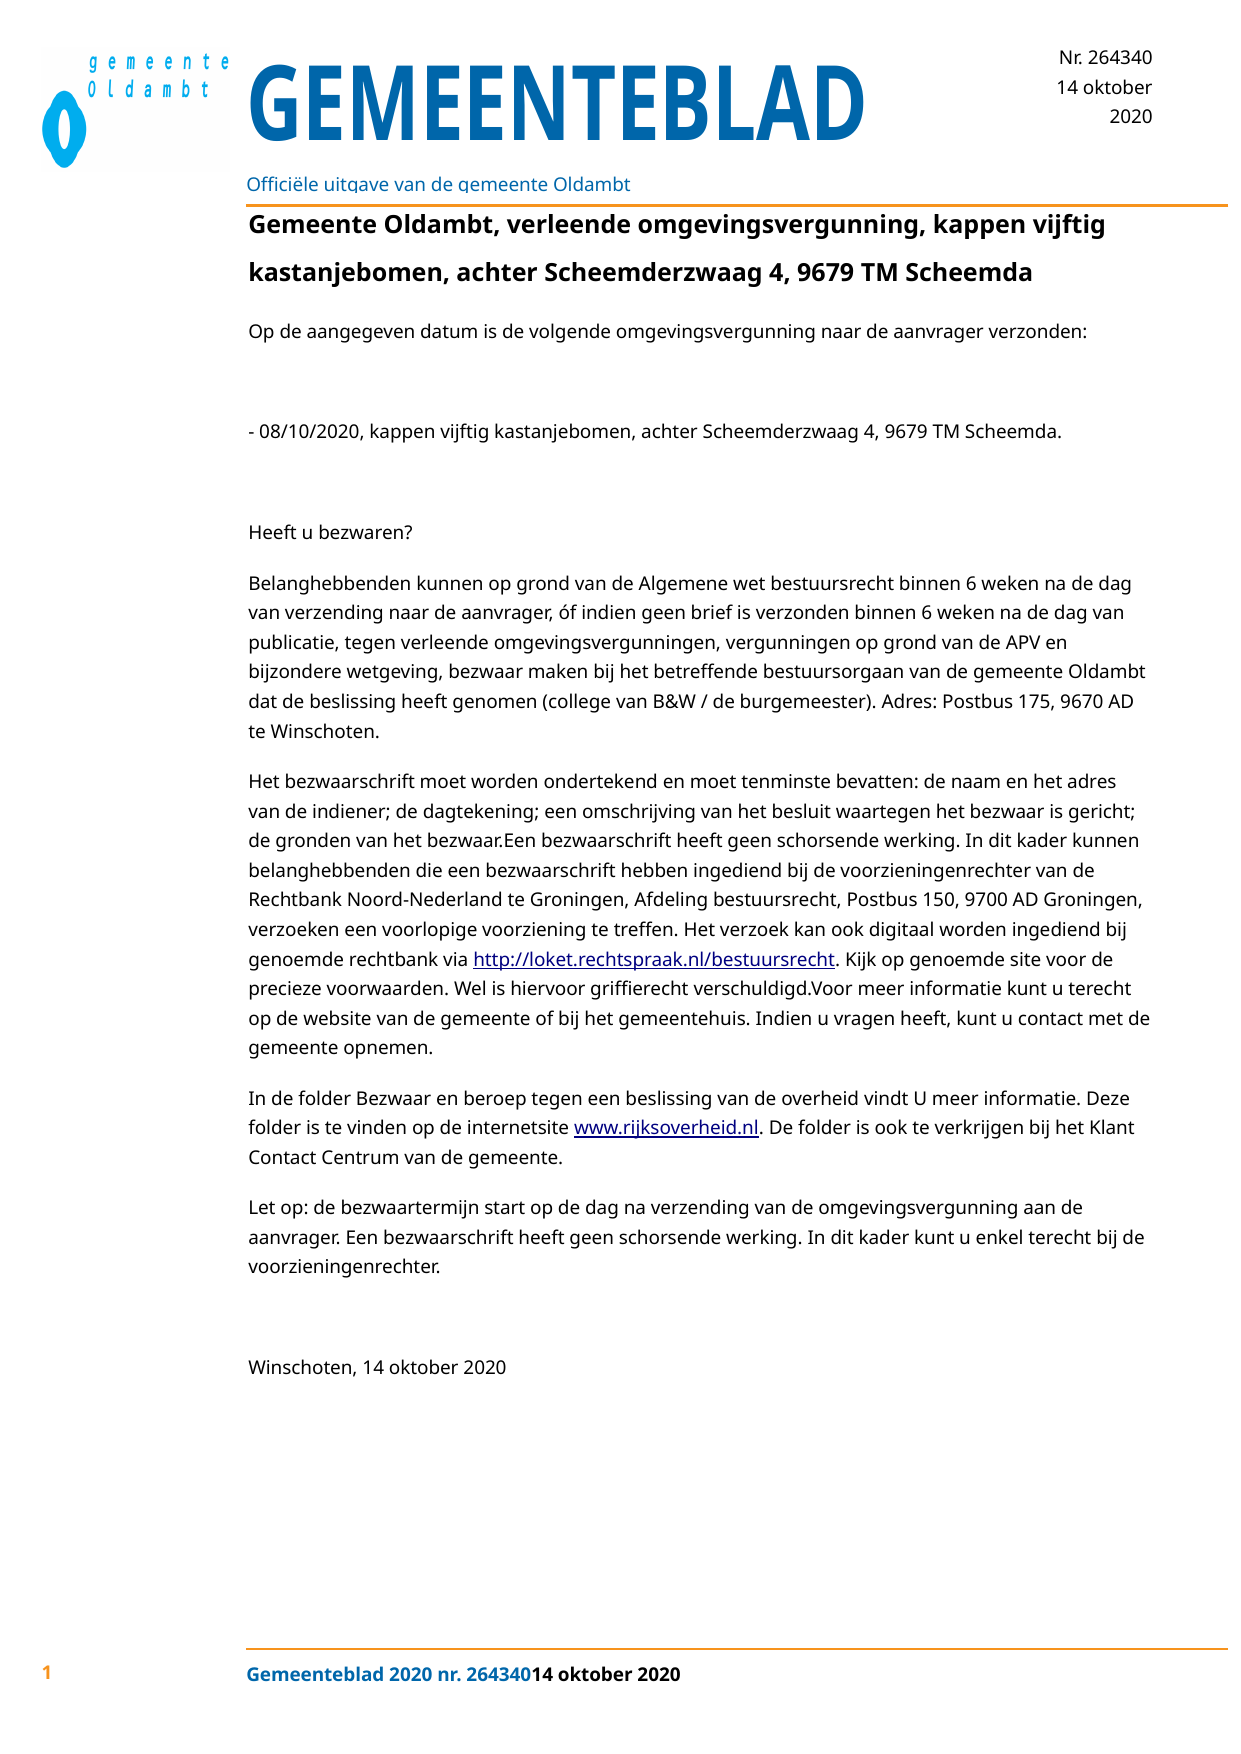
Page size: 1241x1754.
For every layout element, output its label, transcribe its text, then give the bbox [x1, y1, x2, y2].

picture [41, 47, 231, 172]
text Let op: de bezwaartermijn start op de dag na verzending van de omgevingsvergunning aan de aanvrager. Een bezwaarschrift heeft geen schorsende werking. In dit kader kunt u enkel terecht bij de voorzieningenrechter. [248, 1194, 1152, 1279]
text - 08/10/2020, kappen vijftig kastanjebomen, achter Scheemderzwaag 4, 9679 TM Scheemda. [248, 419, 1152, 444]
text Gemeente Oldambt, verleende omgevingsvergunning, kappen vijftig kastanjebomen, achter Scheemderzwaag 4, 9679 TM Scheemda [248, 207, 1152, 288]
text Het bezwaarschrift moet worden ondertekend en moet tenminste bevatten: de naam en het adres van de indiener; de dagtekening; een omschrijving van het besluit waartegen het bezwaar is gericht; de gronden van het bezwaar.Een bezwaarschrift heeft geen schorsende werking. In dit kader kunnen belanghebbenden die een bezwaarschrift hebben ingediend bij de voorzieningenrechter van de Rechtbank Noord-Nederland te Groningen, Afdeling bestuursrecht, Postbus 150, 9700 AD Groningen, verzoeken een voorlopige voorziening te treffen. Het verzoek kan ook digitaal worden ingediend bij genoemde rechtbank via http://loket.rechtspraak.nl/bestuursrecht. Kijk op genoemde site voor de precieze voorwaarden. Wel is hiervoor griffierecht verschuldigd.Voor meer informatie kunt u terecht op de website van de gemeente of bij het gemeentehuis. Indien u vragen heeft, kunt u contact met de gemeente opnemen. [248, 768, 1152, 1060]
text Op de aangegeven datum is de volgende omgevingsvergunning naar de aanvrager verzonden: [248, 318, 1152, 344]
text Heeft u bezwaren? [248, 519, 1152, 545]
text Belanghebbenden kunnen op grond van de Algemene wet bestuursrecht binnen 6 weken na de dag van verzending naar de aanvrager, óf indien geen brief is verzonden binnen 6 weken na de dag van publicatie, tegen verleende omgevingsvergunningen, vergunningen op grond van de APV en bijzondere wetgeving, bezwaar maken bij het betreffende bestuursorgaan van de gemeente Oldambt dat de beslissing heeft genomen (college van B&W / de burgemeester). Adres: Postbus 175, 9670 AD te Winschoten. [248, 570, 1152, 744]
text Winschoten, 14 oktober 2020 [248, 1354, 1152, 1380]
text In de folder Bezwaar en beroep tegen een beslissing van de overheid vindt U meer informatie. Deze folder is te vinden op de internetsite www.rijksoverheid.nl. De folder is ook te verkrijgen bij het Klant Contact Centrum van de gemeente. [248, 1085, 1152, 1170]
